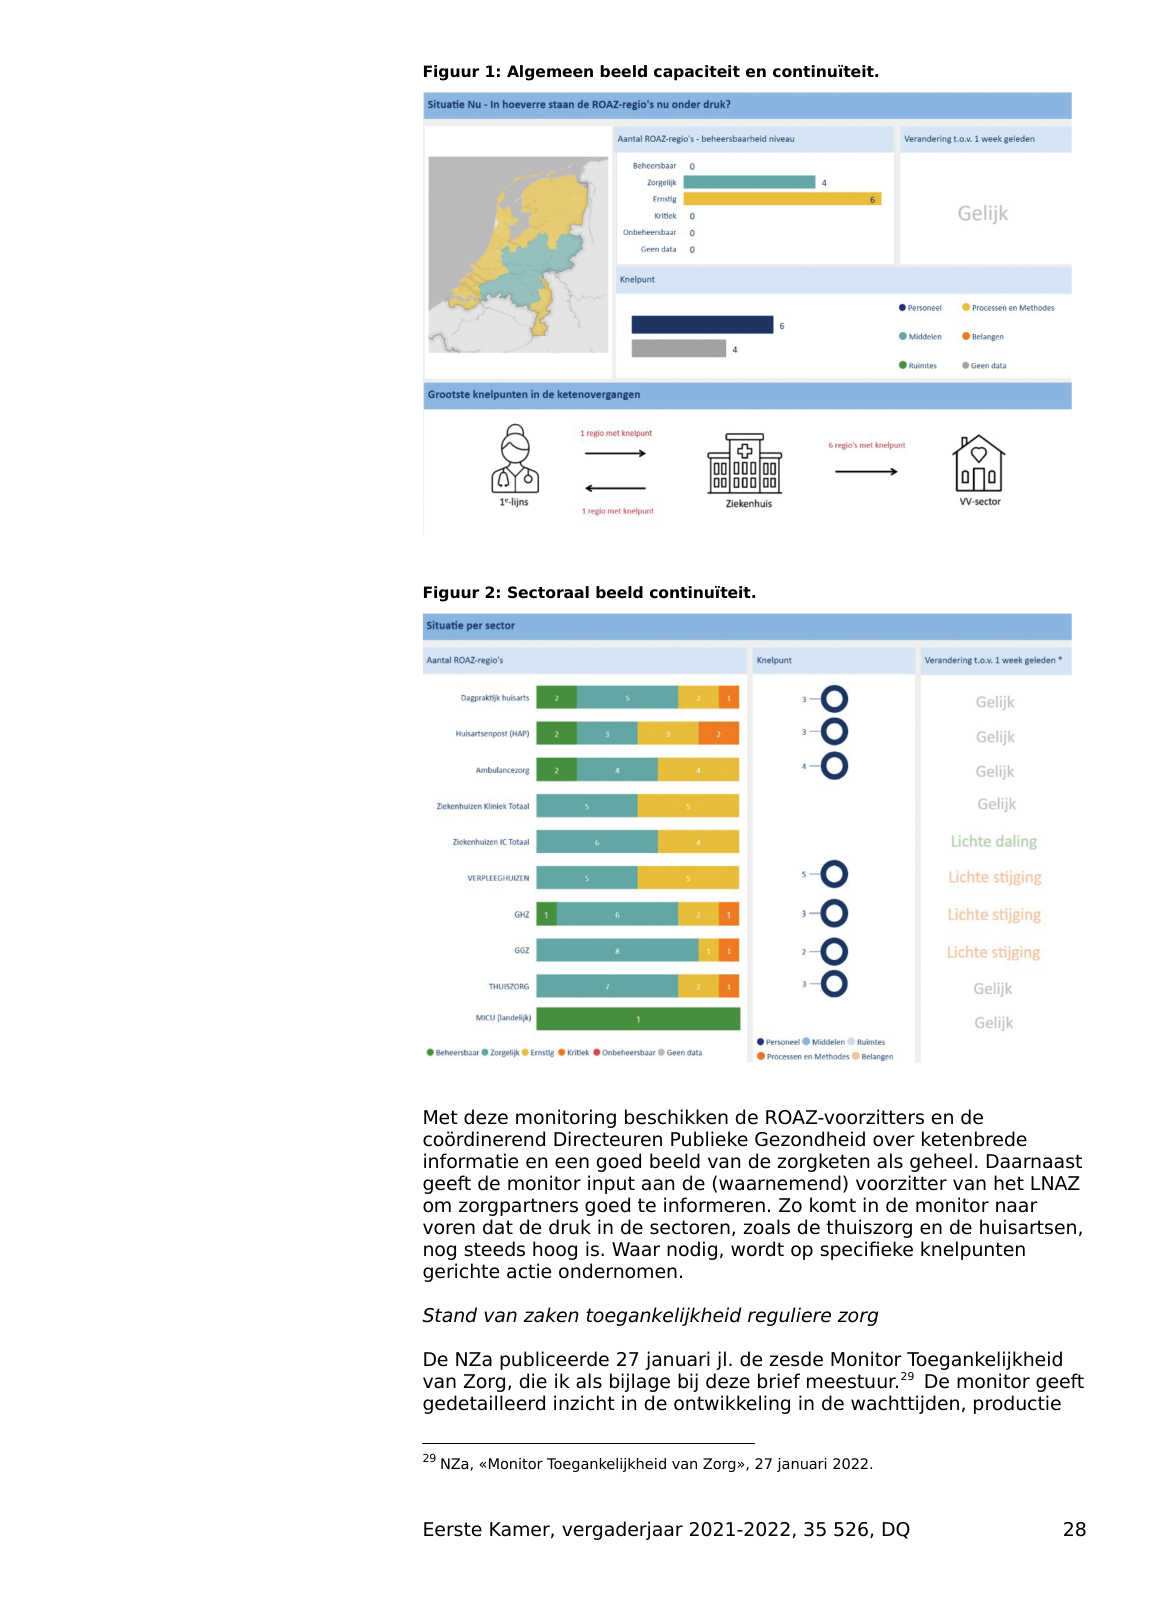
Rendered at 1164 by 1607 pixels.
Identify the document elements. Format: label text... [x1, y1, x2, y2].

text NZa, «Monitor Toegankelijkheid van Zorg», 27 januari 2022. [422, 1452, 1087, 1474]
text De NZa publiceerde 27 januari jl. de zesde Monitor Toegankelijkheid van Zorg, die ik als bijlage bij deze brief meestuur. De monitor geeft gedetailleerd inzicht in de ontwikkeling in de wachttijden, productie [422, 1349, 1087, 1415]
subtitle Stand van zaken toegankelijkheid reguliere zorg [422, 1305, 1087, 1327]
picture [422, 613, 1072, 1063]
text Figuur 1: Algemeen beeld capaciteit en continuïteit. [422, 63, 1072, 81]
text Met deze monitoring beschikken de ROAZ-voorzitters en de coördinerend Directeuren Publieke Gezondheid over ketenbrede informatie en een goed beeld van de zorgketen als geheel. Daarnaast geeft de monitor input aan de (waarnemend) voorzitter van het LNAZ om zorgpartners goed te informeren. Zo komt in de monitor naar voren dat de druk in de sectoren, zoals de thuiszorg en de huisartsen, nog steeds hoog is. Waar nodig, wordt op specifieke knelpunten gerichte actie ondernomen. [422, 1107, 1087, 1282]
text Figuur 2: Sectoraal beeld continuïteit. [422, 584, 1072, 602]
picture [422, 92, 1072, 536]
